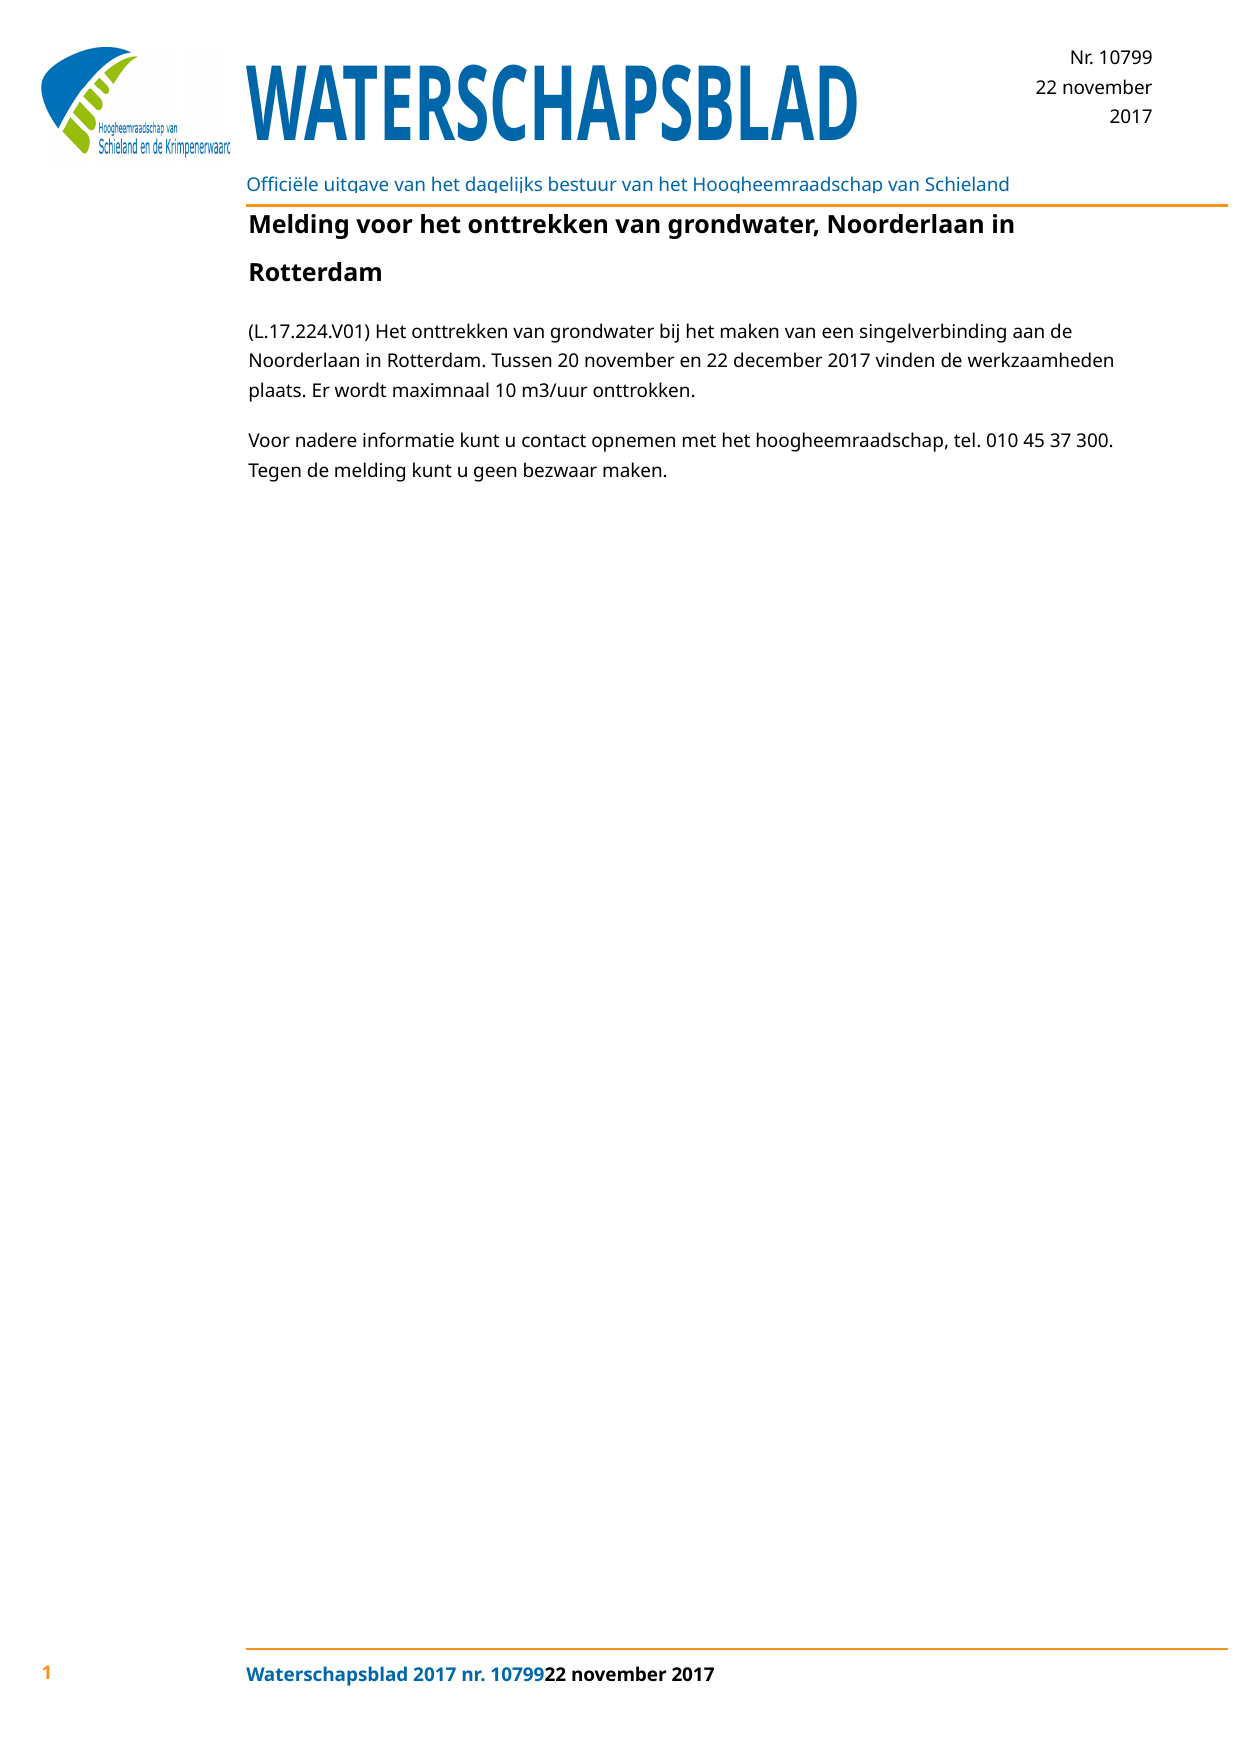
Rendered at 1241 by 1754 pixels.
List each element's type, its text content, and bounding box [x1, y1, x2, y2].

text Melding voor het onttrekken van grondwater, Noorderlaan in Rotterdam [248, 207, 1152, 288]
text (L.17.224.V01) Het onttrekken van grondwater bij het maken van een singelverbinding aan de Noorderlaan in Rotterdam. Tussen 20 november en 22 december 2017 vinden de werkzaamheden plaats. Er wordt maximnaal 10 m3/uur onttrokken. [248, 318, 1152, 403]
text Voor nadere informatie kunt u contact opnemen met het hoogheemraadschap, tel. 010 45 37 300. Tegen de melding kunt u geen bezwaar maken. [248, 427, 1152, 483]
picture [41, 47, 231, 172]
